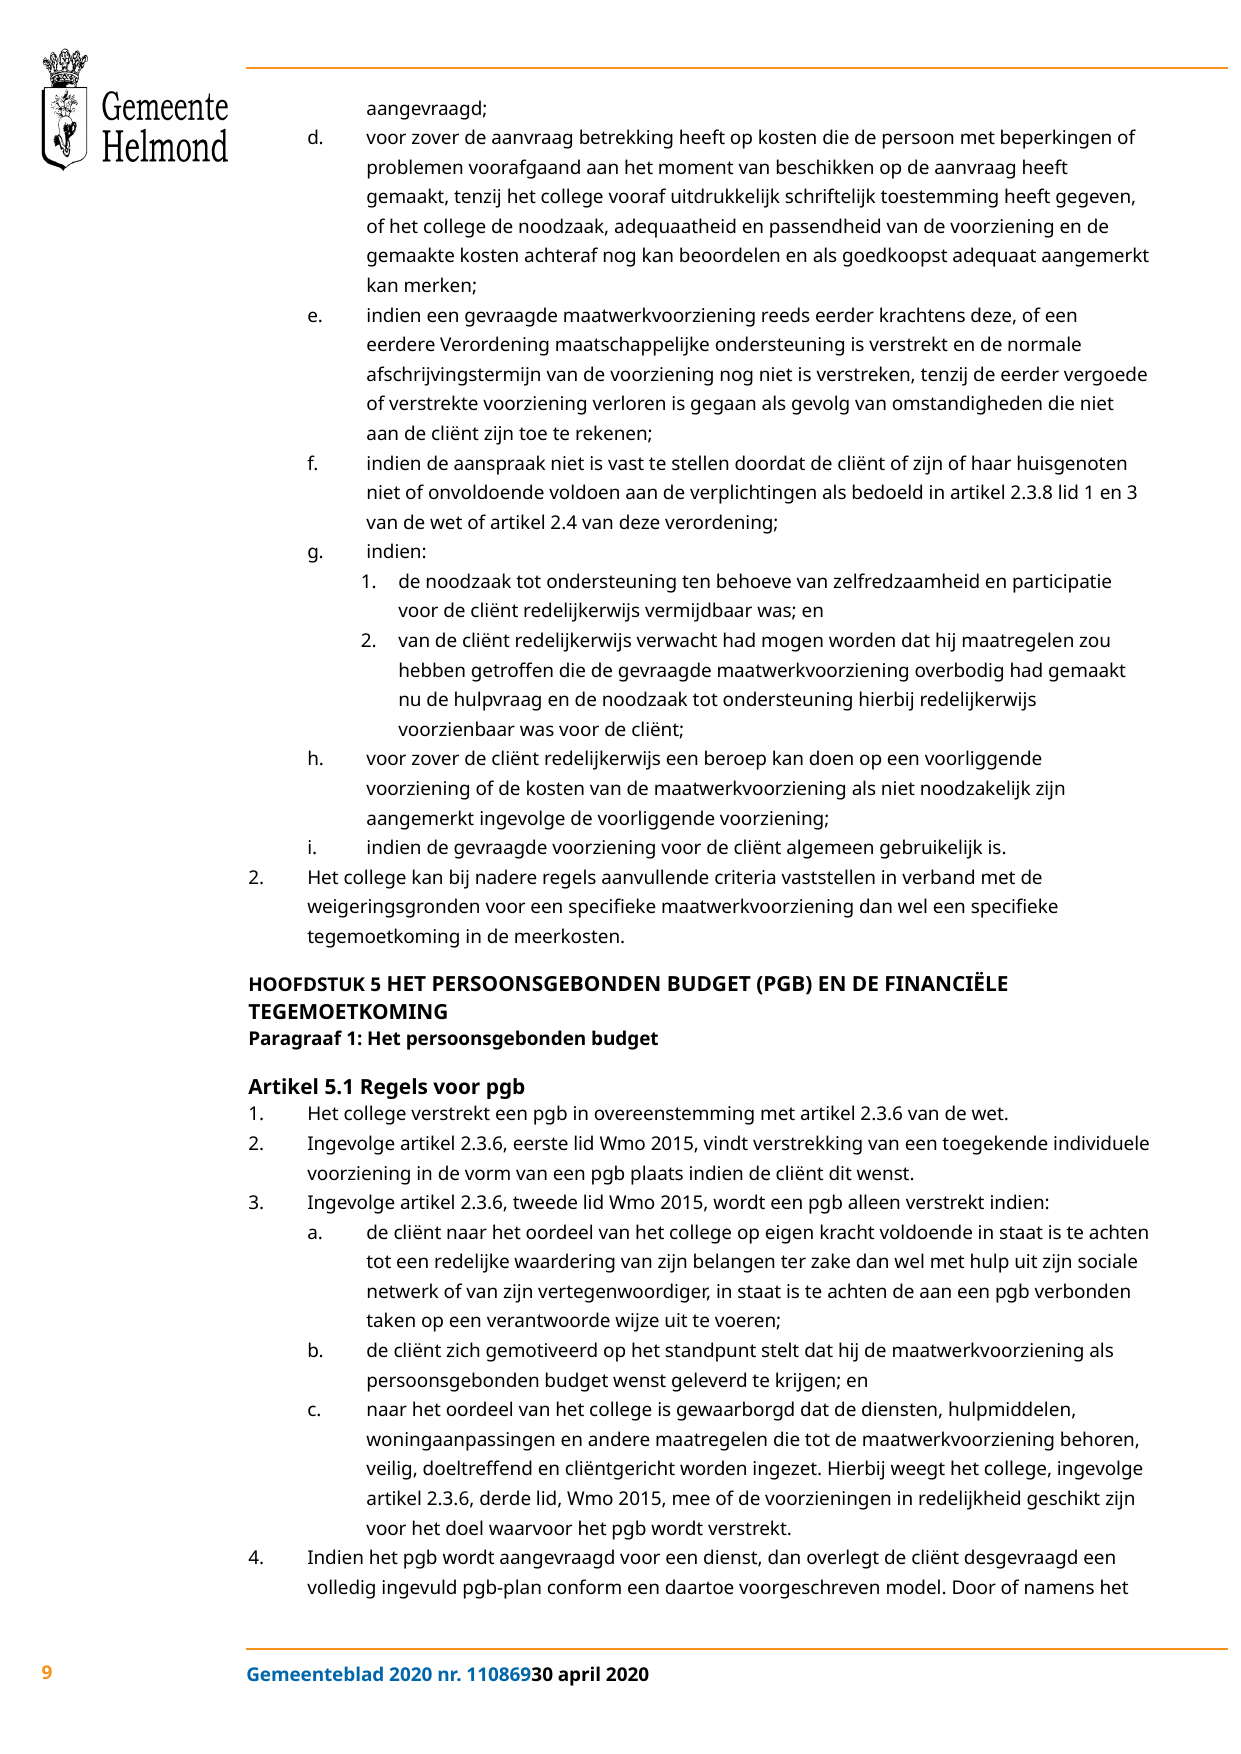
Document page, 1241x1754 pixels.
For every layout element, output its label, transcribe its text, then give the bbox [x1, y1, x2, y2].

text HOOFDSTUK 5 HET PERSOONSGEBONDEN BUDGET (PGB) EN DE FINANCIËLE TEGEMOETKOMING [248, 969, 1152, 1026]
list de noodzaak tot ondersteuning ten behoeve van zelfredzaamheid en participatie voor de cliënt redelijkerwijs vermijdbaar was; en [361, 568, 1152, 623]
list indien de aanspraak niet is vast te stellen doordat de cliënt of zijn of haar huisgenoten niet of onvoldoende voldoen aan de verplichtingen als bedoeld in artikel 2.3.8 lid 1 en 3 van de wet of artikel 2.4 van deze verordening; [307, 450, 1152, 535]
list naar het oordeel van het college is gewaarborgd dat de diensten, hulpmiddelen, woningaanpassingen en andere maatregelen die tot de maatwerkvoorziening behoren, veilig, doeltreffend en cliëntgericht worden ingezet. Hierbij weegt het college, ingevolge artikel 2.3.6, derde lid, Wmo 2015, mee of de voorzieningen in redelijkheid geschikt zijn voor het doel waarvoor het pgb wordt verstrekt. [307, 1396, 1152, 1541]
list voor zover de cliënt redelijkerwijs een beroep kan doen op een voorliggende voorziening of de kosten van de maatwerkvoorziening als niet noodzakelijk zijn aangemerkt ingevolge de voorliggende voorziening; [307, 746, 1152, 831]
list Ingevolge artikel 2.3.6, eerste lid Wmo 2015, vindt verstrekking van een toegekende individuele voorziening in de vorm van een pgb plaats indien de cliënt dit wenst. [248, 1130, 1152, 1186]
list de cliënt naar het oordeel van het college op eigen kracht voldoende in staat is te achten tot een redelijke waardering van zijn belangen ter zake dan wel met hulp uit zijn sociale netwerk of van zijn vertegenwoordiger, in staat is te achten de aan een pgb verbonden taken op een verantwoorde wijze uit te voeren; [307, 1219, 1152, 1333]
list voor zover de aanvraag betrekking heeft op kosten die de persoon met beperkingen of problemen voorafgaand aan het moment van beschikken op de aanvraag heeft gemaakt, tenzij het college vooraf uitdrukkelijk schriftelijk toestemming heeft gegeven, of het college de noodzaak, adequaatheid en passendheid van de voorziening en de gemaakte kosten achteraf nog kan beoordelen en als goedkoopst adequaat aangemerkt kan merken; [307, 124, 1152, 298]
list indien: [307, 538, 1152, 564]
list indien de gevraagde voorziening voor de cliënt algemeen gebruikelijk is. [307, 834, 1152, 860]
list indien een gevraagde maatwerkvoorziening reeds eerder krachtens deze, of een eerdere Verordening maatschappelijke ondersteuning is verstrekt en de normale afschrijvingstermijn van de voorziening nog niet is verstreken, tenzij de eerder vergoede of verstrekte voorziening verloren is gegaan als gevolg van omstandigheden die niet aan de cliënt zijn toe te rekenen; [307, 302, 1152, 446]
list de cliënt zich gemotiveerd op het standpunt stelt dat hij de maatwerkvoorziening als persoonsgebonden budget wenst geleverd te krijgen; en [307, 1337, 1152, 1393]
list Indien het pgb wordt aangevraagd voor een dienst, dan overlegt de cliënt desgevraagd een volledig ingevuld pgb-plan conform een daartoe voorgeschreven model. Door of namens het [248, 1544, 1152, 1600]
list van de cliënt redelijkerwijs verwacht had mogen worden dat hij maatregelen zou hebben getroffen die de gevraagde maatwerkvoorziening overbodig had gemaakt nu de hulpvraag en de noodzaak tot ondersteuning hierbij redelijkerwijs voorzienbaar was voor de cliënt; [361, 627, 1152, 742]
list Het college kan bij nadere regels aanvullende criteria vaststellen in verband met de weigeringsgronden voor een specifieke maatwerkvoorziening dan wel een specifieke tegemoetkoming in de meerkosten. [248, 864, 1152, 949]
picture [41, 47, 231, 172]
list Het college verstrekt een pgb in overeenstemming met artikel 2.3.6 van de wet. [248, 1101, 1152, 1126]
text Artikel 5.1 Regels voor pgb [248, 1072, 1152, 1101]
list Ingevolge artikel 2.3.6, tweede lid Wmo 2015, wordt een pgb alleen verstrekt indien: [248, 1189, 1152, 1215]
list aangevraagd; [307, 95, 1152, 121]
text Paragraaf 1: Het persoonsgebonden budget [248, 1026, 1152, 1051]
